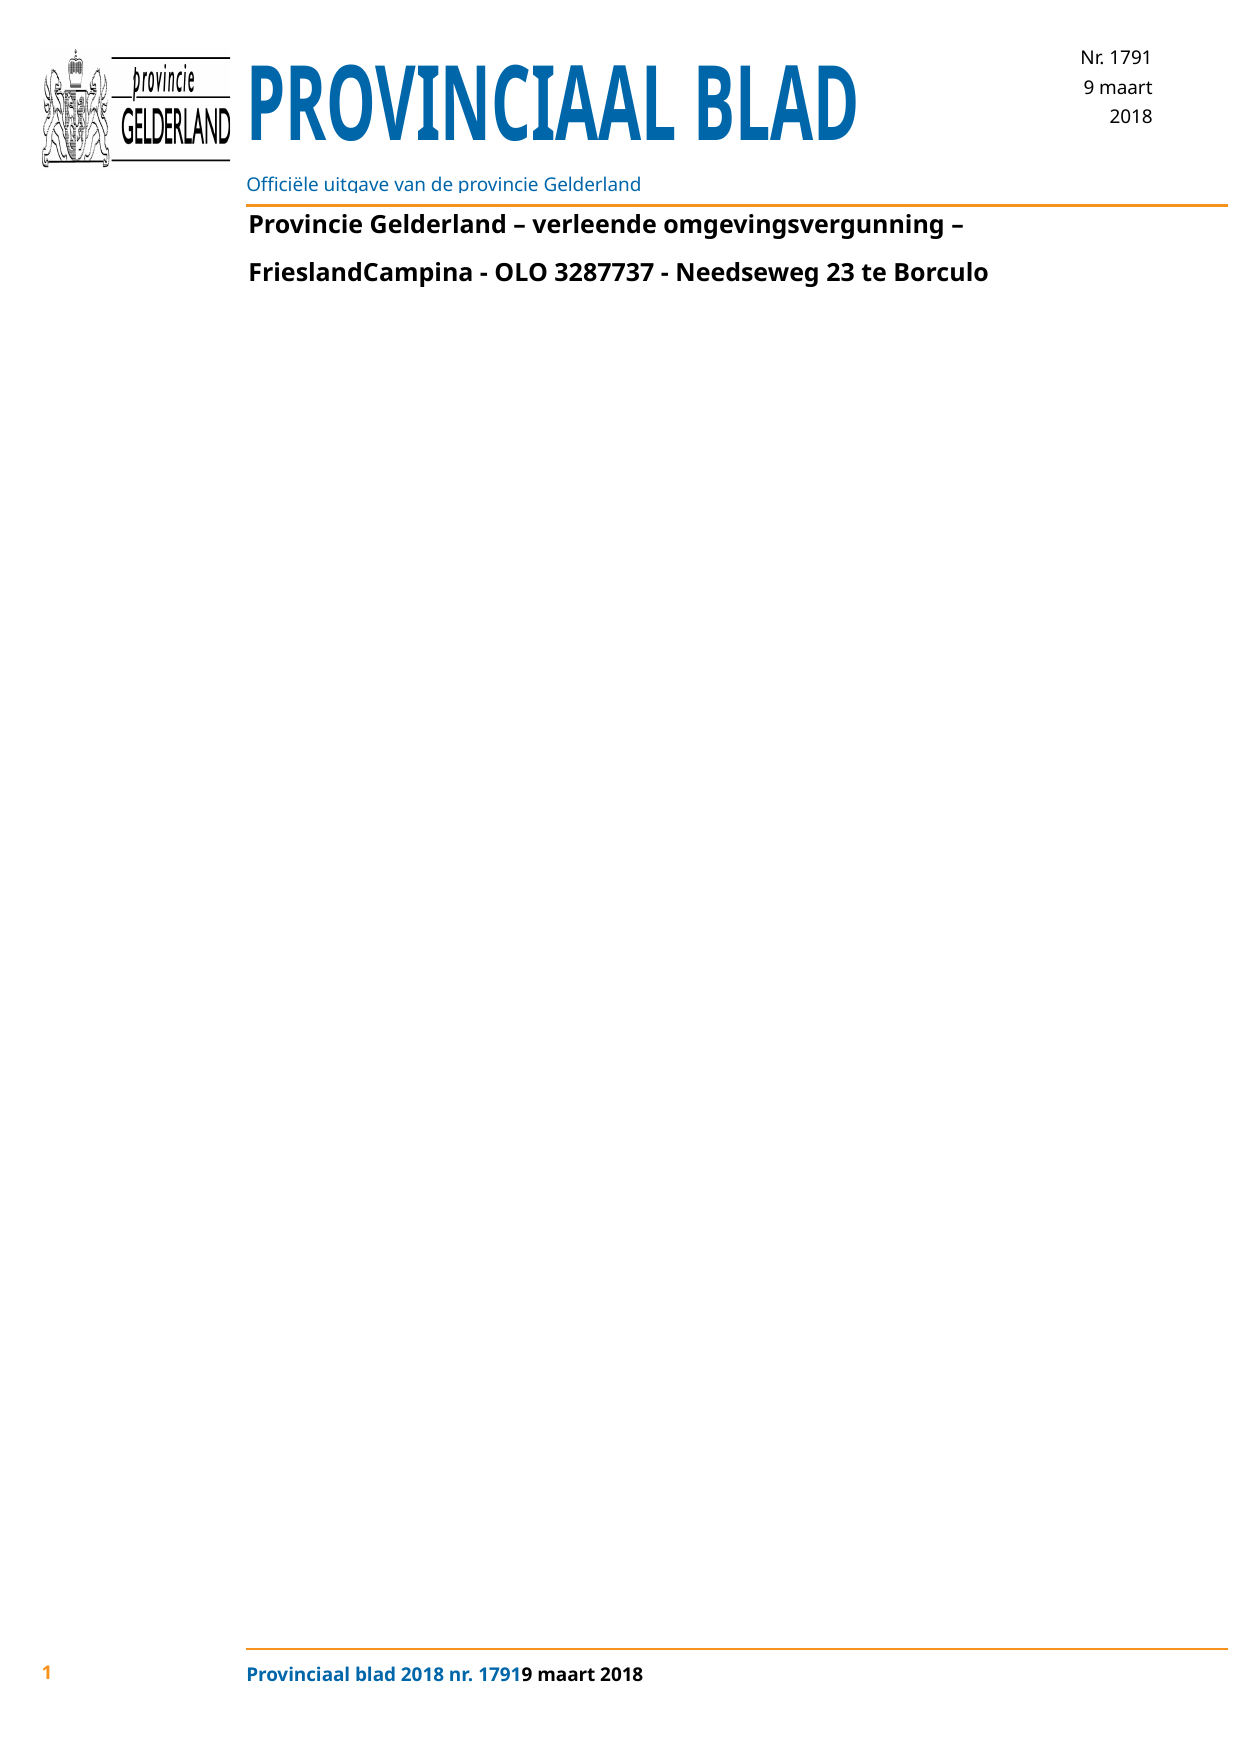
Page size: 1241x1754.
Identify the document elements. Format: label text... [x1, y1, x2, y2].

text Provincie Gelderland – verleende omgevingsvergunning – FrieslandCampina - OLO 3287737 - Needseweg 23 te Borculo [248, 207, 1152, 288]
picture [41, 47, 231, 172]
